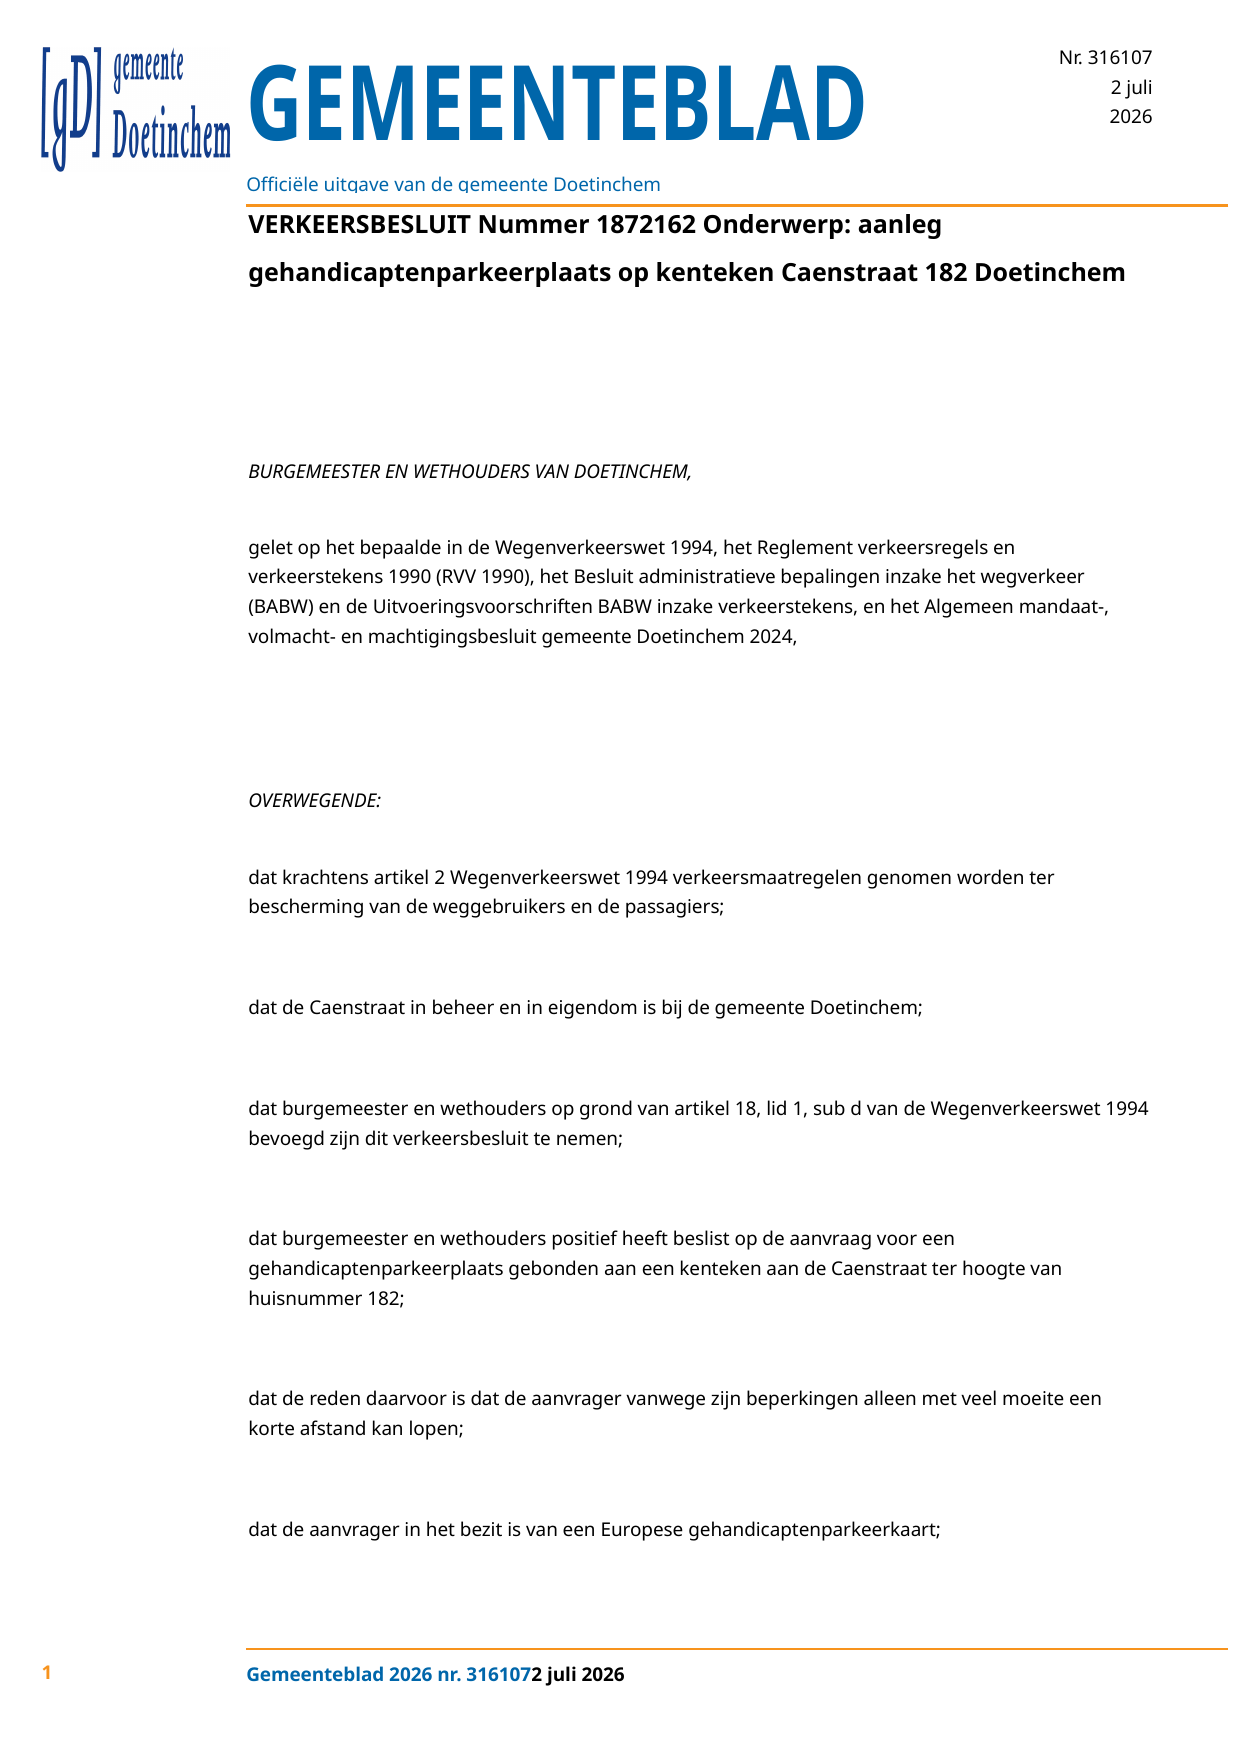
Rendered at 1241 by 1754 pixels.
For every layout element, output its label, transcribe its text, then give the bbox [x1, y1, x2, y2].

text dat krachtens artikel 2 Wegenverkeerswet 1994 verkeersmaatregelen genomen worden ter bescherming van de weggebruikers en de passagiers; [248, 864, 1152, 919]
text dat burgemeester en wethouders op grond van artikel 18, lid 1, sub d van de Wegenverkeerswet 1994 bevoegd zijn dit verkeersbesluit te nemen; [248, 1095, 1152, 1150]
picture [41, 47, 231, 172]
text gelet op het bepaalde in de Wegenverkeerswet 1994, het Reglement verkeersregels en verkeerstekens 1990 (RVV 1990), het Besluit administratieve bepalingen inzake het wegverkeer (BABW) en de Uitvoeringsvoorschriften BABW inzake verkeerstekens, en het Algemeen mandaat-, volmacht- en machtigingsbesluit gemeente Doetinchem 2024, [248, 534, 1152, 649]
text dat de Caenstraat in beheer en in eigendom is bij de gemeente Doetinchem; [248, 994, 1152, 1020]
text dat de reden daarvoor is dat de aanvrager vanwege zijn beperkingen alleen met veel moeite een korte afstand kan lopen; [248, 1386, 1152, 1441]
text OVERWEGENDE: [248, 788, 1152, 813]
text BURGEMEESTER EN WETHOUDERS VAN DOETINCHEM, [248, 458, 1152, 484]
text dat de aanvrager in het bezit is van een Europese gehandicaptenparkeerkaart; [248, 1516, 1152, 1542]
text dat burgemeester en wethouders positief heeft beslist op de aanvraag voor een gehandicaptenparkeerplaats gebonden aan een kenteken aan de Caenstraat ter hoogte van huisnummer 182; [248, 1226, 1152, 1310]
text VERKEERSBESLUIT Nummer 1872162 Onderwerp: aanleg gehandicaptenparkeerplaats op kenteken Caenstraat 182 Doetinchem [248, 207, 1152, 288]
